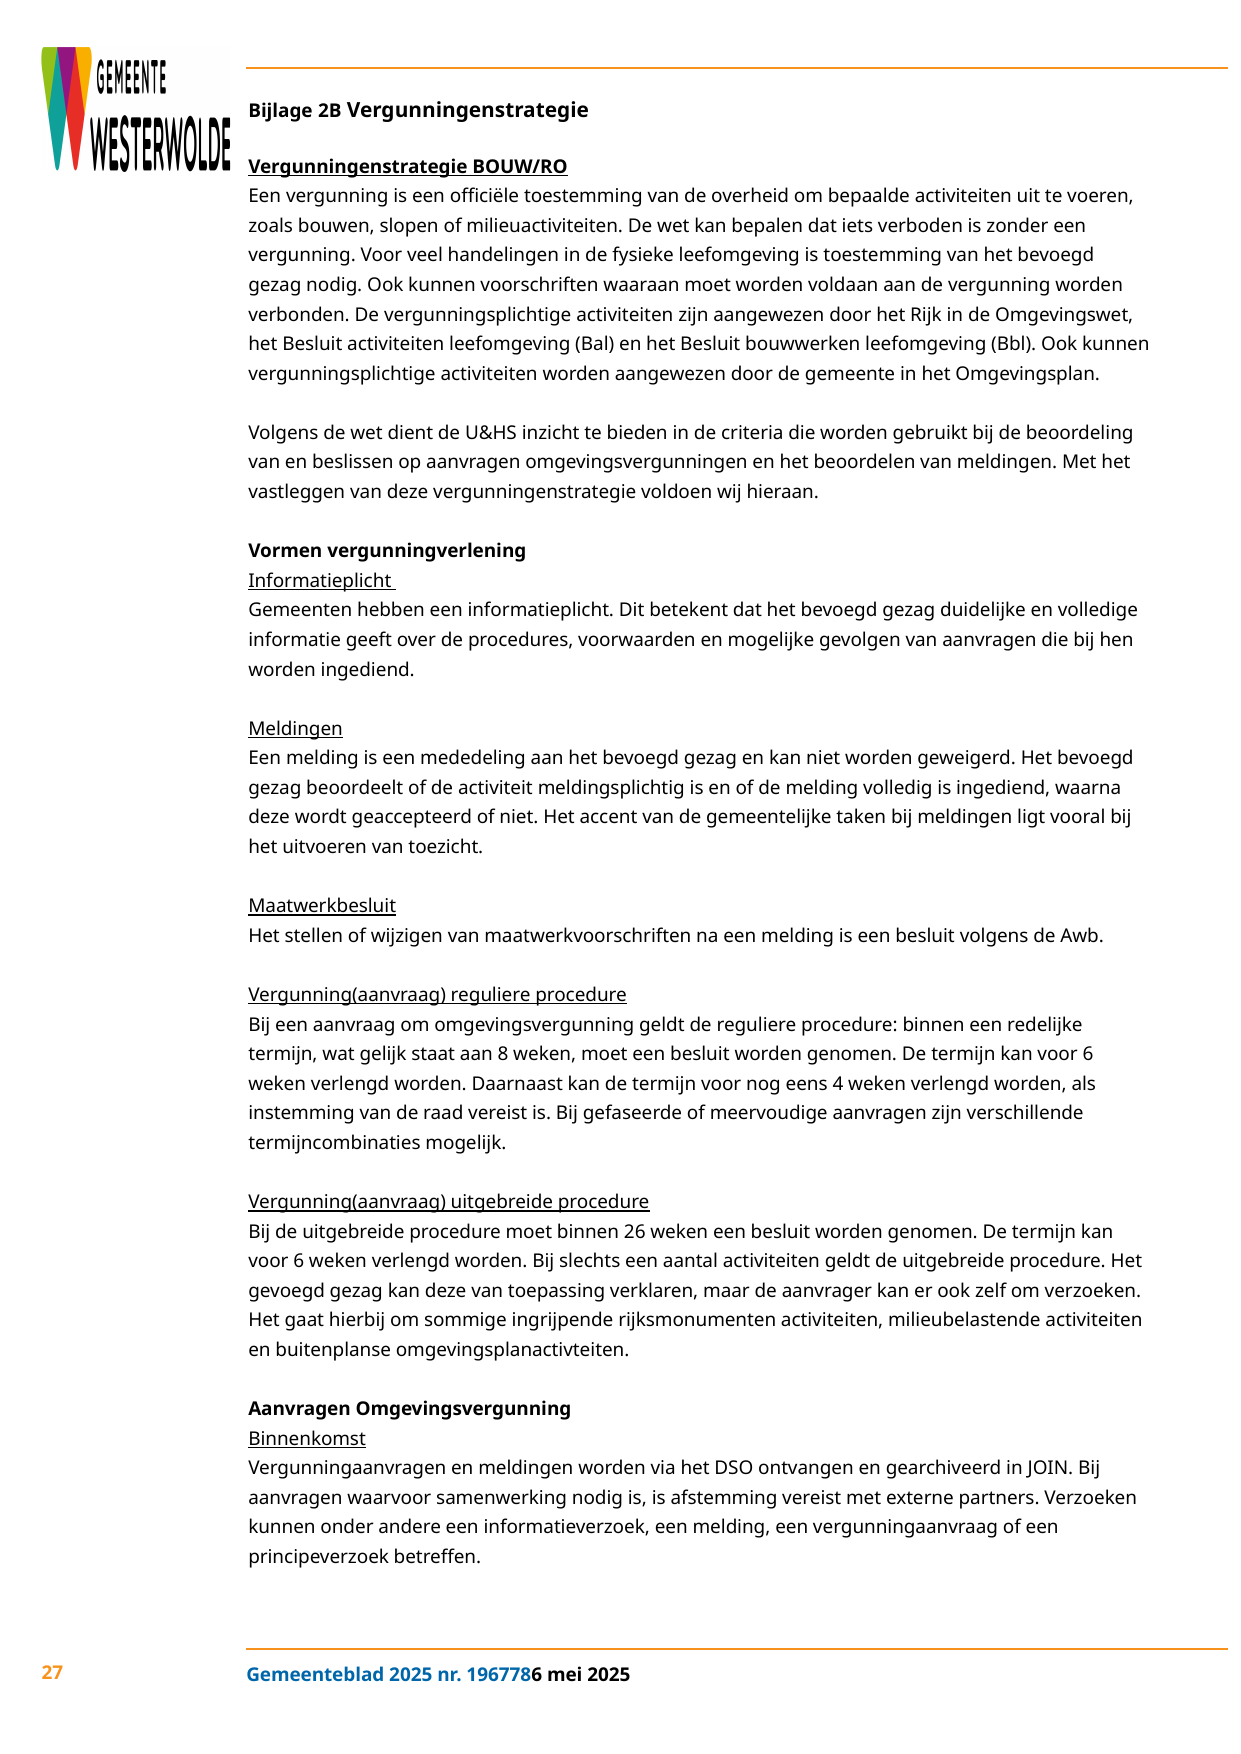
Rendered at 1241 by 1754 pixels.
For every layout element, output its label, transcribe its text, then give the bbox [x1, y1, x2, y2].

text Vergunningenstrategie BOUW/RO [248, 153, 1152, 179]
text Maatwerkbesluit [248, 892, 1152, 918]
text Volgens de wet dient de U&HS inzicht te bieden in de criteria die worden gebruikt bij de beoordeling van en beslissen op aanvragen omgevingsvergunningen en het beoordelen van meldingen. Met het vastleggen van deze vergunningenstrategie voldoen wij hieraan. [248, 419, 1152, 504]
picture [41, 47, 231, 172]
text Een melding is een mededeling aan het bevoegd gezag en kan niet worden geweigerd. Het bevoegd gezag beoordeelt of de activiteit meldingsplichtig is en of de melding volledig is ingediend, waarna deze wordt geaccepteerd of niet. Het accent van de gemeentelijke taken bij meldingen ligt vooral bij het uitvoeren van toezicht. [248, 744, 1152, 859]
text Bijlage 2B Vergunningenstrategie [248, 95, 1152, 123]
text Een vergunning is een officiële toestemming van de overheid om bepaalde activiteiten uit te voeren, zoals bouwen, slopen of milieuactiviteiten. De wet kan bepalen dat iets verboden is zonder een vergunning. Voor veel handelingen in de fysieke leefomgeving is toestemming van het bevoegd gezag nodig. Ook kunnen voorschriften waaraan moet worden voldaan aan de vergunning worden verbonden. De vergunningsplichtige activiteiten zijn aangewezen door het Rijk in de Omgevingswet, het Besluit activiteiten leefomgeving (Bal) en het Besluit bouwwerken leefomgeving (Bbl). Ook kunnen vergunningsplichtige activiteiten worden aangewezen door de gemeente in het Omgevingsplan. [248, 182, 1152, 386]
text Meldingen [248, 715, 1152, 741]
text Het stellen of wijzigen van maatwerkvoorschriften na een melding is een besluit volgens de Awb. [248, 922, 1152, 948]
text Vergunningaanvragen en meldingen worden via het DSO ontvangen en gearchiveerd in JOIN. Bij aanvragen waarvoor samenwerking nodig is, is afstemming vereist met externe partners. Verzoeken kunnen onder andere een informatieverzoek, een melding, een vergunningaanvraag of een principeverzoek betreffen. [248, 1454, 1152, 1569]
text Vormen vergunningverlening [248, 537, 1152, 563]
text Aanvragen Omgevingsvergunning [248, 1395, 1152, 1421]
text Vergunning(aanvraag) reguliere procedure [248, 981, 1152, 1007]
text Vergunning(aanvraag) uitgebreide procedure [248, 1188, 1152, 1214]
text Bij een aanvraag om omgevingsvergunning geldt de reguliere procedure: binnen een redelijke termijn, wat gelijk staat aan 8 weken, moet een besluit worden genomen. De termijn kan voor 6 weken verlengd worden. Daarnaast kan de termijn voor nog eens 4 weken verlengd worden, als instemming van de raad vereist is. Bij gefaseerde of meervoudige aanvragen zijn verschillende termijncombinaties mogelijk. [248, 1011, 1152, 1155]
text Gemeenten hebben een informatieplicht. Dit betekent dat het bevoegd gezag duidelijke en volledige informatie geeft over de procedures, voorwaarden en mogelijke gevolgen van aanvragen die bij hen worden ingediend. [248, 597, 1152, 682]
text Binnenkomst [248, 1425, 1152, 1451]
text Informatieplicht [248, 567, 1152, 593]
text Bij de uitgebreide procedure moet binnen 26 weken een besluit worden genomen. De termijn kan voor 6 weken verlengd worden. Bij slechts een aantal activiteiten geldt de uitgebreide procedure. Het gevoegd gezag kan deze van toepassing verklaren, maar de aanvrager kan er ook zelf om verzoeken. Het gaat hierbij om sommige ingrijpende rijksmonumenten activiteiten, milieubelastende activiteiten en buitenplanse omgevingsplanactivteiten. [248, 1218, 1152, 1362]
